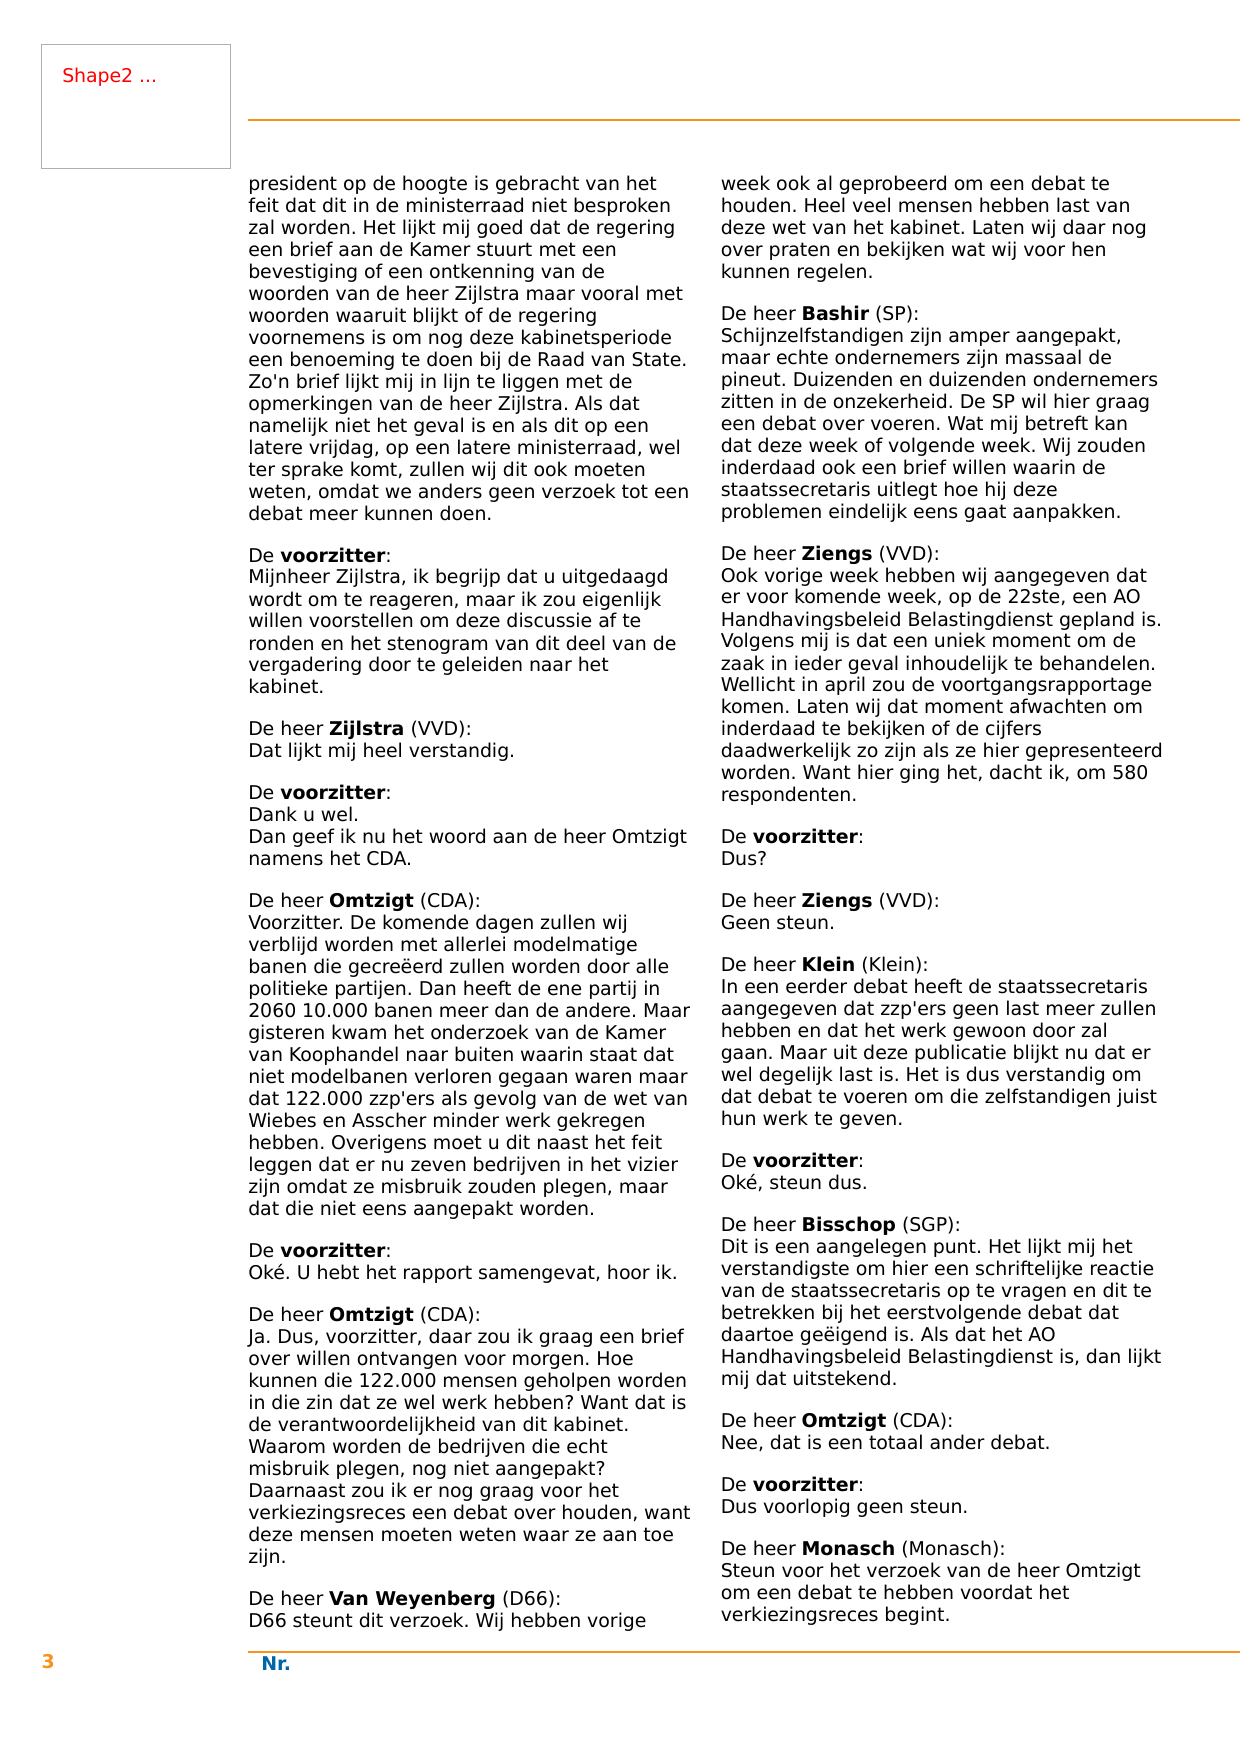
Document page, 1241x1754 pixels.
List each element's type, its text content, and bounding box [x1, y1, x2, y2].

text De heer Klein (Klein): [721, 954, 1163, 976]
text Schijnzelfstandigen zijn amper aangepakt, maar echte ondernemers zijn massaal de pineut. Duizenden en duizenden ondernemers zitten in de onzekerheid. De SP wil hier graag een debat over voeren. Wat mij betreft kan dat deze week of volgende week. Wij zouden inderdaad ook een brief willen waarin de staatssecretaris uitlegt hoe hij deze problemen eindelijk eens gaat aanpakken. [721, 325, 1163, 522]
text De heer Ziengs (VVD): [721, 890, 1163, 912]
text Mijnheer Zijlstra, ik begrijp dat u uitgedaagd wordt om te reageren, maar ik zou eigenlijk willen voorstellen om deze discussie af te ronden en het stenogram van dit deel van de vergadering door te geleiden naar het kabinet. [248, 566, 691, 698]
text Dus voorlopig geen steun. [721, 1496, 1163, 1518]
text Voorzitter. De komende dagen zullen wij verblijd worden met allerlei modelmatige banen die gecreëerd zullen worden door alle politieke partijen. Dan heeft de ene partij in 2060 10.000 banen meer dan de andere. Maar gisteren kwam het onderzoek van de Kamer van Koophandel naar buiten waarin staat dat niet modelbanen verloren gegaan waren maar dat 122.000 zzp'ers als gevolg van de wet van Wiebes en Asscher minder werk gekregen hebben. Overigens moet u dit naast het feit leggen dat er nu zeven bedrijven in het vizier zijn omdat ze misbruik zouden plegen, maar dat die niet eens aangepakt worden. [248, 912, 691, 1220]
text De heer Zijlstra (VVD): [248, 718, 691, 740]
text Oké. U hebt het rapport samengevat, hoor ik. [248, 1262, 691, 1284]
text Dank u wel. [248, 804, 691, 826]
text De voorzitter: [721, 1474, 1163, 1496]
text De heer Omtzigt (CDA): [248, 890, 691, 912]
text Dat lijkt mij heel verstandig. [248, 740, 691, 762]
text De heer Bisschop (SGP): [721, 1214, 1163, 1236]
text De heer Ziengs (VVD): [721, 542, 1163, 564]
text De voorzitter: [248, 782, 691, 804]
text De voorzitter: [721, 1150, 1163, 1172]
text Nee, dat is een totaal ander debat. [721, 1432, 1163, 1454]
text Dan geef ik nu het woord aan de heer Omtzigt namens het CDA. [248, 826, 691, 870]
text Ja. Dus, voorzitter, daar zou ik graag een brief over willen ontvangen voor morgen. Hoe kunnen die 122.000 mensen geholpen worden in die zin dat ze wel werk hebben? Want dat is de verantwoordelijkheid van dit kabinet. Waarom worden de bedrijven die echt misbruik plegen, nog niet aangepakt? Daarnaast zou ik er nog graag voor het verkiezingsreces een debat over houden, want deze mensen moeten weten waar ze aan toe zijn. [248, 1326, 691, 1568]
text De heer Van Weyenberg (D66): [248, 1588, 691, 1609]
text president op de hoogte is gebracht van het feit dat dit in de ministerraad niet besproken zal worden. Het lijkt mij goed dat de regering een brief aan de Kamer stuurt met een bevestiging of een ontkenning van de woorden van de heer Zijlstra maar vooral met woorden waaruit blijkt of de regering voornemens is om nog deze kabinetsperiode een benoeming te doen bij de Raad van State. Zo'n brief lijkt mij in lijn te liggen met de opmerkingen van de heer Zijlstra. Als dat namelijk niet het geval is en als dit op een latere vrijdag, op een latere ministerraad, wel ter sprake komt, zullen wij dit ook moeten weten, omdat we anders geen verzoek tot een debat meer kunnen doen. [248, 173, 691, 524]
text Dus? [721, 848, 1163, 870]
text De voorzitter: [248, 544, 691, 566]
text Oké, steun dus. [721, 1172, 1163, 1194]
text De voorzitter: [248, 1240, 691, 1262]
text In een eerder debat heeft de staatssecretaris aangegeven dat zzp'ers geen last meer zullen hebben en dat het werk gewoon door zal gaan. Maar uit deze publicatie blijkt nu dat er wel degelijk last is. Het is dus verstandig om dat debat te voeren om die zelfstandigen juist hun werk te geven. [721, 976, 1163, 1130]
text week ook al geprobeerd om een debat te houden. Heel veel mensen hebben last van deze wet van het kabinet. Laten wij daar nog over praten en bekijken wat wij voor hen kunnen regelen. [721, 173, 1163, 283]
text De voorzitter: [721, 826, 1163, 848]
text Steun voor het verzoek van de heer Omtzigt om een debat te hebben voordat het verkiezingsreces begint. [721, 1560, 1163, 1626]
text De heer Bashir (SP): [721, 303, 1163, 325]
text Ook vorige week hebben wij aangegeven dat er voor komende week, op de 22ste, een AO Handhavingsbeleid Belastingdienst gepland is. Volgens mij is dat een uniek moment om de zaak in ieder geval inhoudelijk te behandelen. Wellicht in april zou de voortgangsrapportage komen. Laten wij dat moment afwachten om inderdaad te bekijken of de cijfers daadwerkelijk zo zijn als ze hier gepresenteerd worden. Want hier ging het, dacht ik, om 580 respondenten. [721, 564, 1163, 806]
text De heer Omtzigt (CDA): [721, 1410, 1163, 1432]
text D66 steunt dit verzoek. Wij hebben vorige [248, 1609, 691, 1632]
text De heer Monasch (Monasch): [721, 1538, 1163, 1560]
text Dit is een aangelegen punt. Het lijkt mij het verstandigste om hier een schriftelijke reactie van de staatssecretaris op te vragen en dit te betrekken bij het eerstvolgende debat dat daartoe geëigend is. Als dat het AO Handhavingsbeleid Belastingdienst is, dan lijkt mij dat uitstekend. [721, 1236, 1163, 1390]
text De heer Omtzigt (CDA): [248, 1304, 691, 1326]
text Geen steun. [721, 912, 1163, 934]
